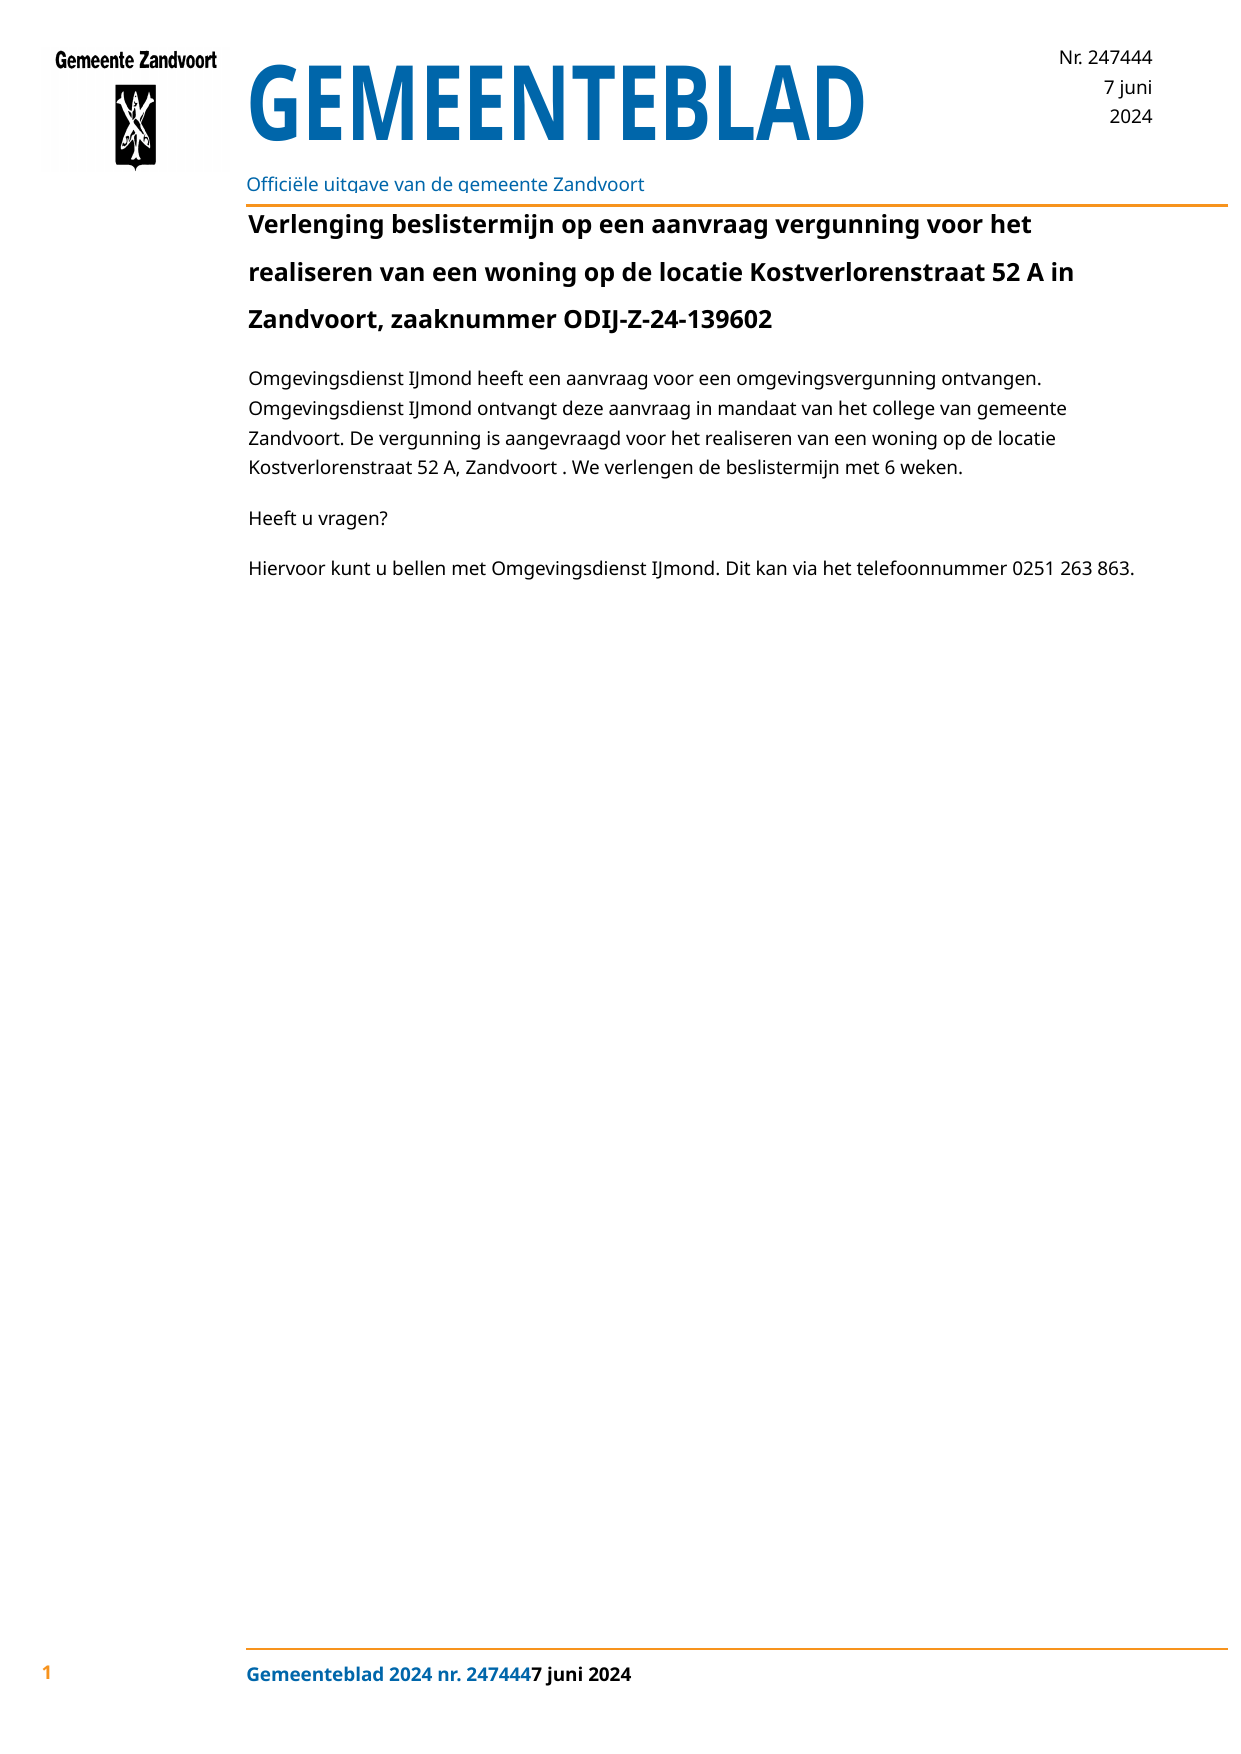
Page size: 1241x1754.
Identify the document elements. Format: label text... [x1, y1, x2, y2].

text Heeft u vragen? [248, 505, 1152, 530]
text Hiervoor kunt u bellen met Omgevingsdienst IJmond. Dit kan via het telefoonnummer 0251 263 863. [248, 555, 1152, 581]
picture [41, 47, 231, 172]
text Omgevingsdienst IJmond heeft een aanvraag voor een omgevingsvergunning ontvangen. Omgevingsdienst IJmond ontvangt deze aanvraag in mandaat van het college van gemeente Zandvoort. De vergunning is aangevraagd voor het realiseren van een woning op de locatie Kostverlorenstraat 52 A, Zandvoort . We verlengen de beslistermijn met 6 weken. [248, 366, 1152, 480]
text Verlenging beslistermijn op een aanvraag vergunning voor het realiseren van een woning op de locatie Kostverlorenstraat 52 A in Zandvoort, zaaknummer ODIJ-Z-24-139602 [248, 207, 1152, 336]
